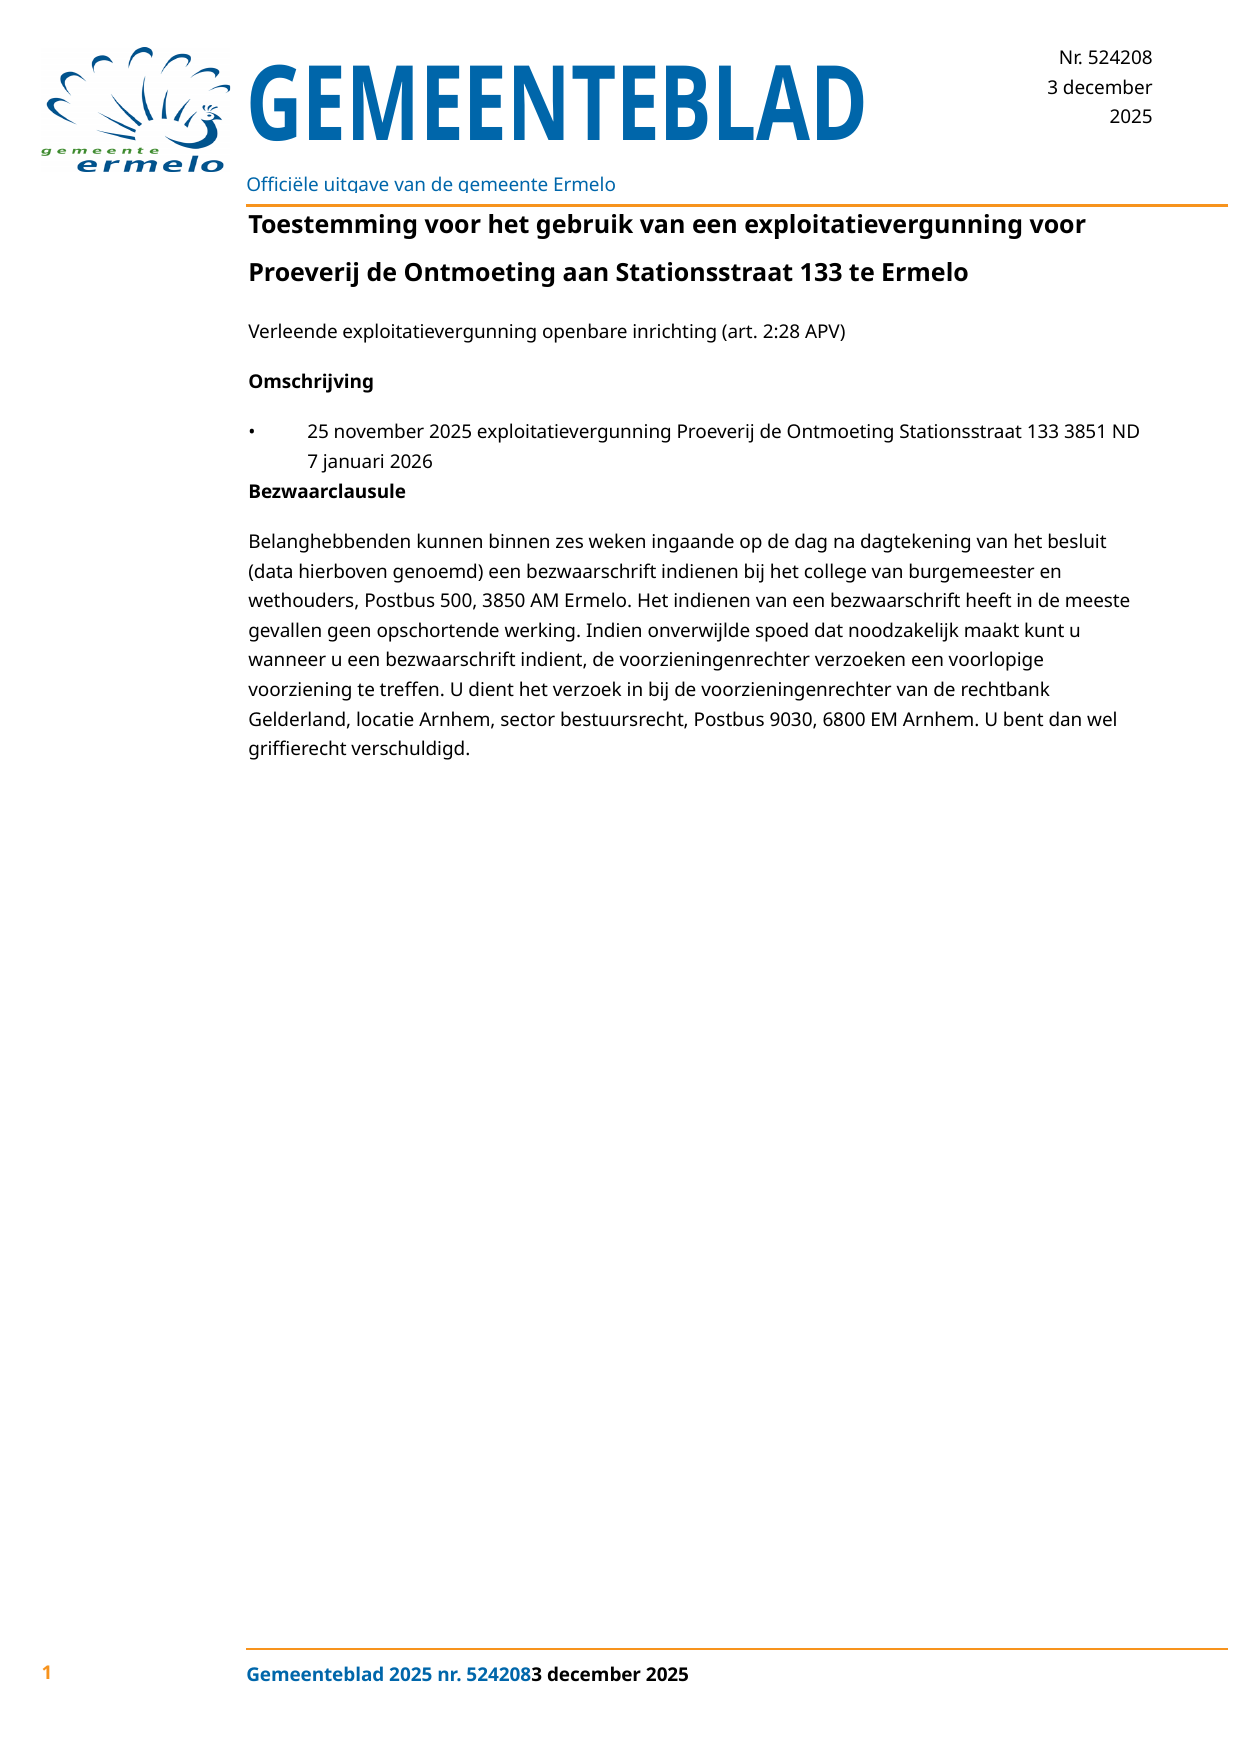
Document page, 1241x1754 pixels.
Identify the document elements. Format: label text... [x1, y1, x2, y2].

picture [41, 47, 231, 172]
text Toestemming voor het gebruik van een exploitatievergunning voor Proeverij de Ontmoeting aan Stationsstraat 133 te Ermelo [248, 207, 1152, 288]
text Verleende exploitatievergunning openbare inrichting (art. 2:28 APV) [248, 318, 1152, 344]
text Omschrijving [248, 368, 1152, 394]
text Bezwaarclausule [248, 478, 1152, 504]
list 25 november 2025 exploitatievergunning Proeverij de Ontmoeting Stationsstraat 133 3851 ND 7 januari 2026 [248, 419, 1152, 474]
text Belanghebbenden kunnen binnen zes weken ingaande op de dag na dagtekening van het besluit (data hierboven genoemd) een bezwaarschrift indienen bij het college van burgemeester en wethouders, Postbus 500, 3850 AM Ermelo. Het indienen van een bezwaarschrift heeft in de meeste gevallen geen opschortende werking. Indien onverwijlde spoed dat noodzakelijk maakt kunt u wanneer u een bezwaarschrift indient, de voorzieningenrechter verzoeken een voorlopige voorziening te treffen. U dient het verzoek in bij de voorzieningenrechter van de rechtbank Gelderland, locatie Arnhem, sector bestuursrecht, Postbus 9030, 6800 EM Arnhem. U bent dan wel griffierecht verschuldigd. [248, 528, 1152, 761]
